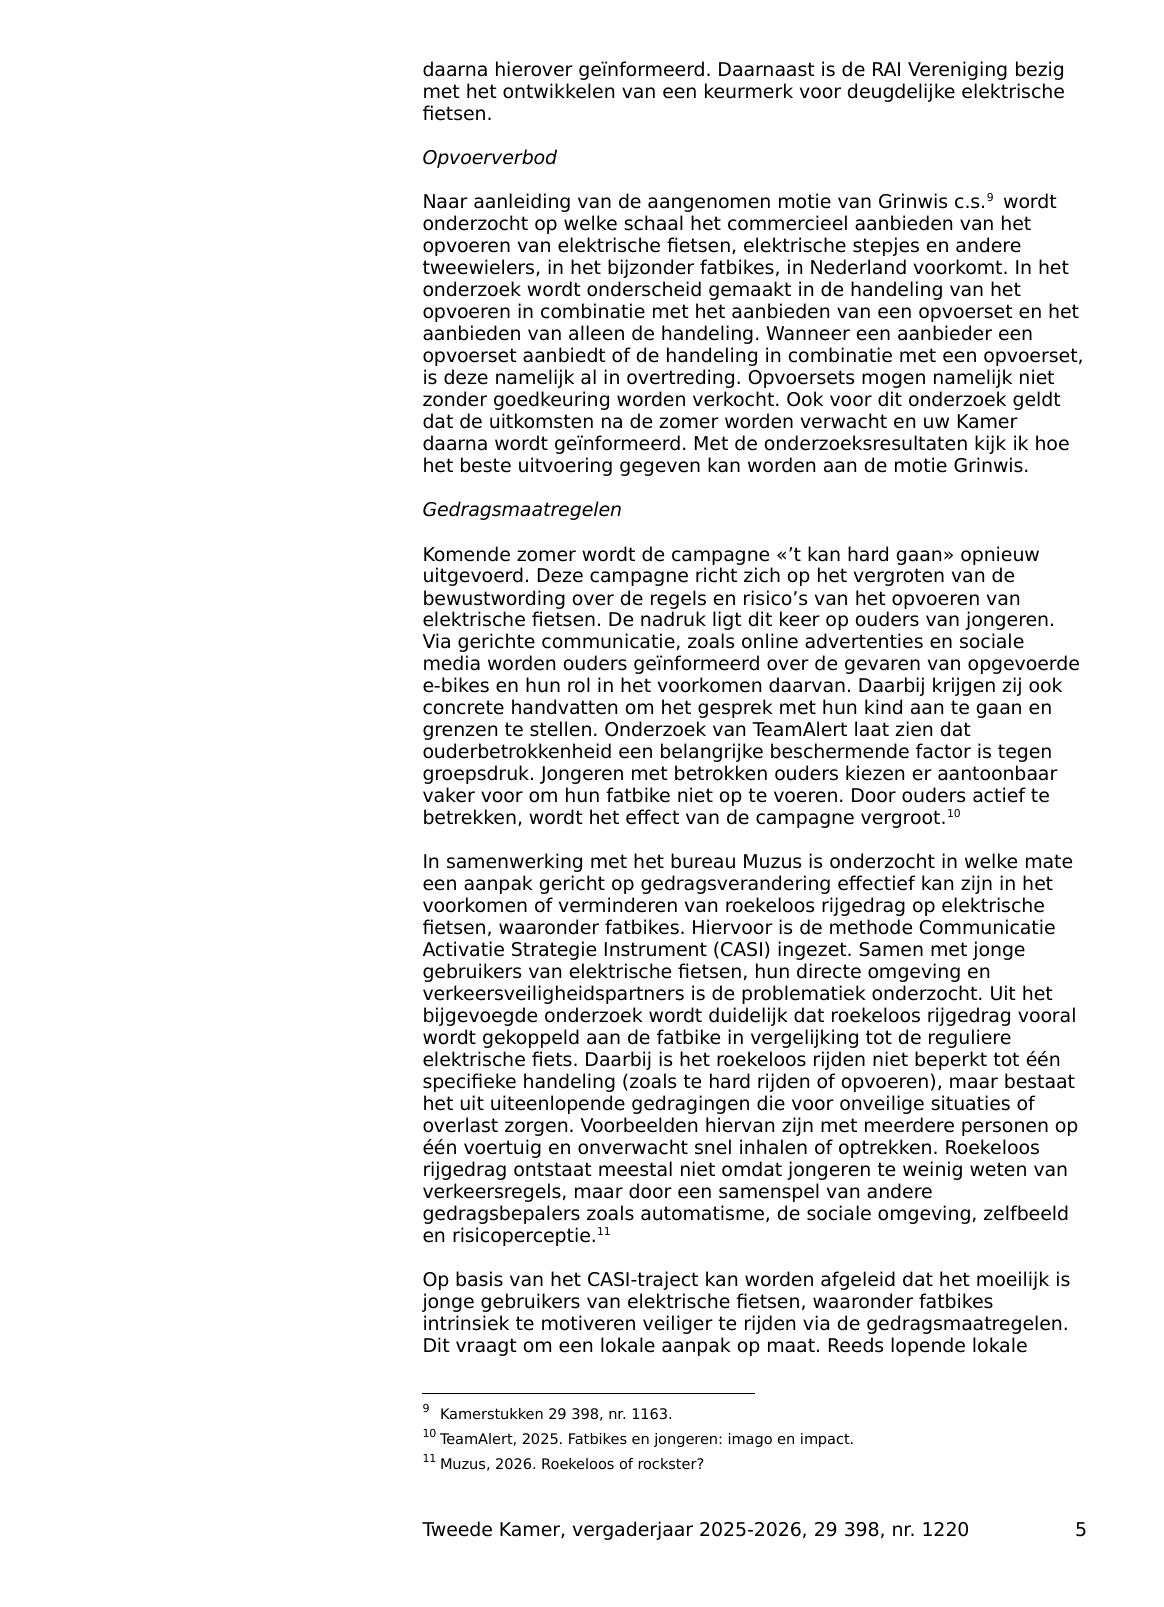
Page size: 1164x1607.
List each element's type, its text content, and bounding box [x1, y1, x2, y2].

text Komende zomer wordt de campagne «’t kan hard gaan» opnieuw uitgevoerd. Deze campagne richt zich op het vergroten van de bewustwording over de regels en risico’s van het opvoeren van elektrische fietsen. De nadruk ligt dit keer op ouders van jongeren. Via gerichte communicatie, zoals online advertenties en sociale media worden ouders geïnformeerd over de gevaren van opgevoerde e-bikes en hun rol in het voorkomen daarvan. Daarbij krijgen zij ook concrete handvatten om het gesprek met hun kind aan te gaan en grenzen te stellen. Onderzoek van TeamAlert laat zien dat ouderbetrokkenheid een belangrijke beschermende factor is tegen groepsdruk. Jongeren met betrokken ouders kiezen er aantoonbaar vaker voor om hun fatbike niet op te voeren. Door ouders actief te betrekken, wordt het effect van de campagne vergroot. [422, 543, 1087, 829]
text Naar aanleiding van de aangenomen motie van Grinwis c.s. wordt onderzocht op welke schaal het commercieel aanbieden van het opvoeren van elektrische fietsen, elektrische stepjes en andere tweewielers, in het bijzonder fatbikes, in Nederland voorkomt. In het onderzoek wordt onderscheid gemaakt in de handeling van het opvoeren in combinatie met het aanbieden van een opvoerset en het aanbieden van alleen de handeling. Wanneer een aanbieder een opvoerset aanbiedt of de handeling in combinatie met een opvoerset, is deze namelijk al in overtreding. Opvoersets mogen namelijk niet zonder goedkeuring worden verkocht. Ook voor dit onderzoek geldt dat de uitkomsten na de zomer worden verwacht en uw Kamer daarna wordt geïnformeerd. Met de onderzoeksresultaten kijk ik hoe het beste uitvoering gegeven kan worden aan de motie Grinwis. [422, 191, 1087, 477]
text daarna hierover geïnformeerd. Daarnaast is de RAI Vereniging bezig met het ontwikkelen van een keurmerk voor deugdelijke elektrische fietsen. [422, 59, 1087, 125]
subtitle Gedragsmaatregelen [422, 499, 1087, 521]
text In samenwerking met het bureau Muzus is onderzocht in welke mate een aanpak gericht op gedragsverandering effectief kan zijn in het voorkomen of verminderen van roekeloos rijgedrag op elektrische fietsen, waaronder fatbikes. Hiervoor is de methode Communicatie Activatie Strategie Instrument (CASI) ingezet. Samen met jonge gebruikers van elektrische fietsen, hun directe omgeving en verkeersveiligheidspartners is de problematiek onderzocht. Uit het bijgevoegde onderzoek wordt duidelijk dat roekeloos rijgedrag vooral wordt gekoppeld aan de fatbike in vergelijking tot de reguliere elektrische fiets. Daarbij is het roekeloos rijden niet beperkt tot één specifieke handeling (zoals te hard rijden of opvoeren), maar bestaat het uit uiteenlopende gedragingen die voor onveilige situaties of overlast zorgen. Voorbeelden hiervan zijn met meerdere personen op één voertuig en onverwacht snel inhalen of optrekken. Roekeloos rijgedrag ontstaat meestal niet omdat jongeren te weinig weten van verkeersregels, maar door een samenspel van andere gedragsbepalers zoals automatisme, de sociale omgeving, zelfbeeld en risicoperceptie. [422, 851, 1087, 1247]
subtitle Opvoerverbod [422, 147, 1087, 169]
text TeamAlert, 2025. Fatbikes en jongeren: imago en impact. [422, 1427, 1087, 1449]
text Op basis van het CASI-traject kan worden afgeleid dat het moeilijk is jonge gebruikers van elektrische fietsen, waaronder fatbikes intrinsiek te motiveren veiliger te rijden via de gedragsmaatregelen. Dit vraagt om een lokale aanpak op maat. Reeds lopende lokale [422, 1269, 1087, 1357]
text Kamerstukken 29 398, nr. 1163. [422, 1402, 1087, 1424]
text Muzus, 2026. Roekeloos of rockster? [422, 1452, 1087, 1474]
